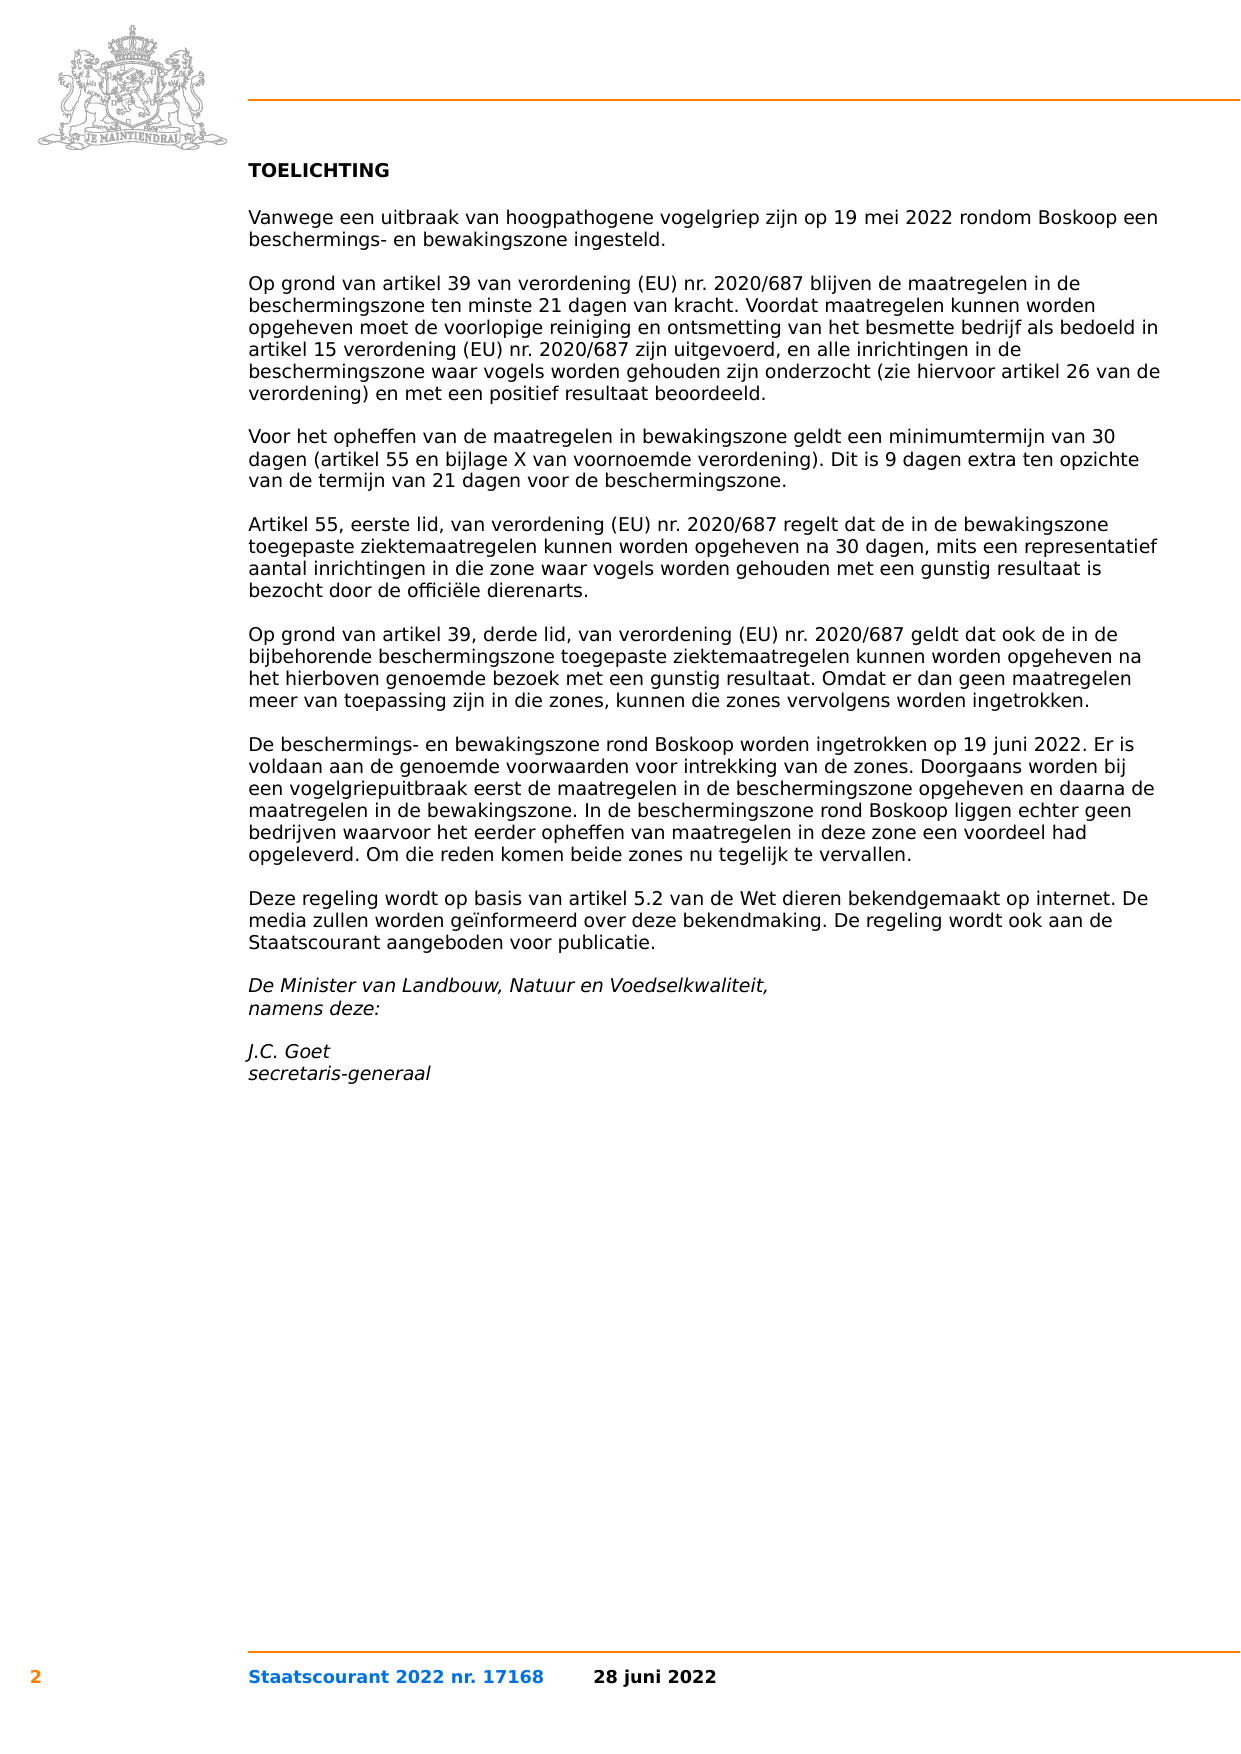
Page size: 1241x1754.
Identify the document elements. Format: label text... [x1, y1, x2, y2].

text Op grond van artikel 39, derde lid, van verordening (EU) nr. 2020/687 geldt dat ook de in de bijbehorende beschermingszone toegepaste ziektemaatregelen kunnen worden opgeheven na het hierboven genoemde bezoek met een gunstig resultaat. Omdat er dan geen maatregelen meer van toepassing zijn in die zones, kunnen die zones vervolgens worden ingetrokken. [248, 624, 1163, 712]
text Op grond van artikel 39 van verordening (EU) nr. 2020/687 blijven de maatregelen in de beschermingszone ten minste 21 dagen van kracht. Voordat maatregelen kunnen worden opgeheven moet de voorlopige reiniging en ontsmetting van het besmette bedrijf als bedoeld in artikel 15 verordening (EU) nr. 2020/687 zijn uitgevoerd, en alle inrichtingen in de beschermingszone waar vogels worden gehouden zijn onderzocht (zie hiervoor artikel 26 van de verordening) en met een positief resultaat beoordeeld. [248, 273, 1163, 404]
text Vanwege een uitbraak van hoogpathogene vogelgriep zijn op 19 mei 2022 rondom Boskoop een beschermings- en bewakingszone ingesteld. [248, 207, 1163, 251]
text Deze regeling wordt op basis van artikel 5.2 van de Wet dieren bekendgemaakt op internet. De media zullen worden geïnformeerd over deze bekendmaking. De regeling wordt ook aan de Staatscourant aangeboden voor publicatie. [248, 888, 1163, 953]
text Artikel 55, eerste lid, van verordening (EU) nr. 2020/687 regelt dat de in de bewakingszone toegepaste ziektemaatregelen kunnen worden opgeheven na 30 dagen, mits een representatief aantal inrichtingen in die zone waar vogels worden gehouden met een gunstig resultaat is bezocht door de officiële dierenarts. [248, 514, 1163, 602]
text De beschermings- en bewakingszone rond Boskoop worden ingetrokken op 19 juni 2022. Er is voldaan aan de genoemde voorwaarden voor intrekking van de zones. Doorgaans worden bij een vogelgriepuitbraak eerst de maatregelen in de beschermingszone opgeheven en daarna de maatregelen in de bewakingszone. In de beschermingszone rond Boskoop liggen echter geen bedrijven waarvoor het eerder opheffen van maatregelen in deze zone een voordeel had opgeleverd. Om die reden komen beide zones nu tegelijk te vervallen. [248, 734, 1163, 866]
subtitle TOELICHTING [248, 160, 1163, 182]
text De Minister van Landbouw, Natuur en Voedselkwaliteit, namens deze: J.C. Goet secretaris-generaal [248, 975, 1163, 1085]
picture [38, 25, 227, 150]
text Voor het opheffen van de maatregelen in bewakingszone geldt een minimumtermijn van 30 dagen (artikel 55 en bijlage X van voornoemde verordening). Dit is 9 dagen extra ten opzichte van de termijn van 21 dagen voor de beschermingszone. [248, 426, 1163, 492]
